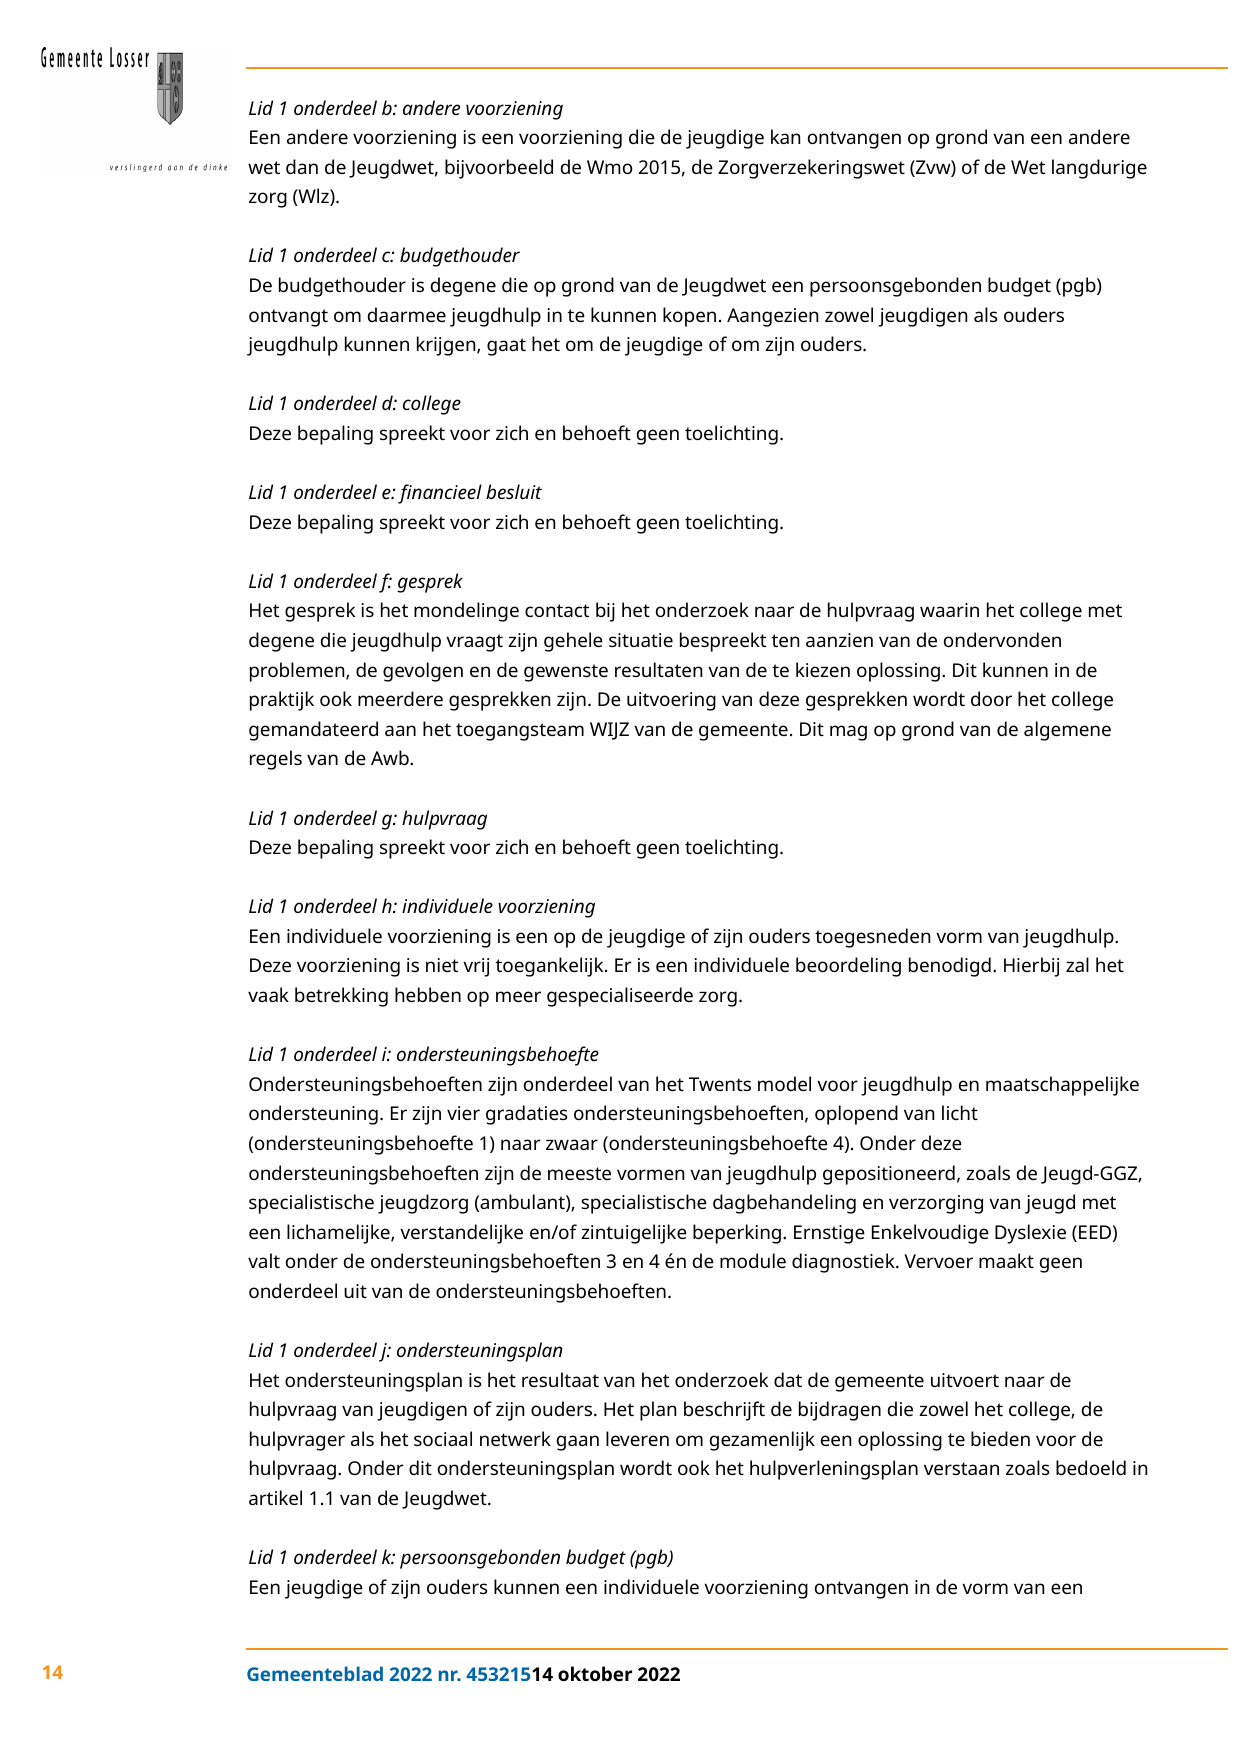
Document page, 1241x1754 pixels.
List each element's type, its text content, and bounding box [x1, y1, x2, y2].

text Lid 1 onderdeel j: ondersteuningsplan [248, 1337, 1152, 1363]
text Lid 1 onderdeel b: andere voorziening [248, 95, 1152, 121]
text Lid 1 onderdeel c: budgethouder [248, 243, 1152, 268]
text Lid 1 onderdeel e: financieel besluit [248, 479, 1152, 505]
picture [41, 47, 231, 172]
text Lid 1 onderdeel i: ondersteuningsbehoefte [248, 1041, 1152, 1067]
text Lid 1 onderdeel d: college [248, 391, 1152, 416]
text Een individuele voorziening is een op de jeugdige of zijn ouders toegesneden vorm van jeugdhulp. Deze voorziening is niet vrij toegankelijk. Er is een individuele beoordeling benodigd. Hierbij zal het vaak betrekking hebben op meer gespecialiseerde zorg. [248, 923, 1152, 1008]
text Lid 1 onderdeel k: persoonsgebonden budget (pgb) [248, 1544, 1152, 1570]
text Deze bepaling spreekt voor zich en behoeft geen toelichting. [248, 420, 1152, 446]
text De budgethouder is degene die op grond van de Jeugdwet een persoonsgebonden budget (pgb) ontvangt om daarmee jeugdhulp in te kunnen kopen. Aangezien zowel jeugdigen als ouders jeugdhulp kunnen krijgen, gaat het om de jeugdige of om zijn ouders. [248, 272, 1152, 357]
text Deze bepaling spreekt voor zich en behoeft geen toelichting. [248, 834, 1152, 860]
text Het ondersteuningsplan is het resultaat van het onderzoek dat de gemeente uitvoert naar de hulpvraag van jeugdigen of zijn ouders. Het plan beschrijft de bijdragen die zowel het college, de hulpvrager als het sociaal netwerk gaan leveren om gezamenlijk een oplossing te bieden voor de hulpvraag. Onder dit ondersteuningsplan wordt ook het hulpverleningsplan verstaan zoals bedoeld in artikel 1.1 van de Jeugdwet. [248, 1367, 1152, 1511]
text Lid 1 onderdeel g: hulpvraag [248, 805, 1152, 831]
text Een jeugdige of zijn ouders kunnen een individuele voorziening ontvangen in de vorm van een [248, 1574, 1152, 1600]
text Een andere voorziening is een voorziening die de jeugdige kan ontvangen op grond van een andere wet dan de Jeugdwet, bijvoorbeeld de Wmo 2015, de Zorgverzekeringswet (Zvw) of de Wet langdurige zorg (Wlz). [248, 124, 1152, 209]
text Deze bepaling spreekt voor zich en behoeft geen toelichting. [248, 509, 1152, 535]
text Lid 1 onderdeel f: gesprek [248, 568, 1152, 594]
text Ondersteuningsbehoeften zijn onderdeel van het Twents model voor jeugdhulp en maatschappelijke ondersteuning. Er zijn vier gradaties ondersteuningsbehoeften, oplopend van licht (ondersteuningsbehoefte 1) naar zwaar (ondersteuningsbehoefte 4). Onder deze ondersteuningsbehoeften zijn de meeste vormen van jeugdhulp gepositioneerd, zoals de Jeugd-GGZ, specialistische jeugdzorg (ambulant), specialistische dagbehandeling en verzorging van jeugd met een lichamelijke, verstandelijke en/of zintuigelijke beperking. Ernstige Enkelvoudige Dyslexie (EED) valt onder de ondersteuningsbehoeften 3 en 4 én de module diagnostiek. Vervoer maakt geen onderdeel uit van de ondersteuningsbehoeften. [248, 1071, 1152, 1304]
text Het gesprek is het mondelinge contact bij het onderzoek naar de hulpvraag waarin het college met degene die jeugdhulp vraagt zijn gehele situatie bespreekt ten aanzien van de ondervonden problemen, de gevolgen en de gewenste resultaten van de te kiezen oplossing. Dit kunnen in de praktijk ook meerdere gesprekken zijn. De uitvoering van deze gesprekken wordt door het college gemandateerd aan het toegangsteam WIJZ van de gemeente. Dit mag op grond van de algemene regels van de Awb. [248, 598, 1152, 771]
text Lid 1 onderdeel h: individuele voorziening [248, 893, 1152, 919]
